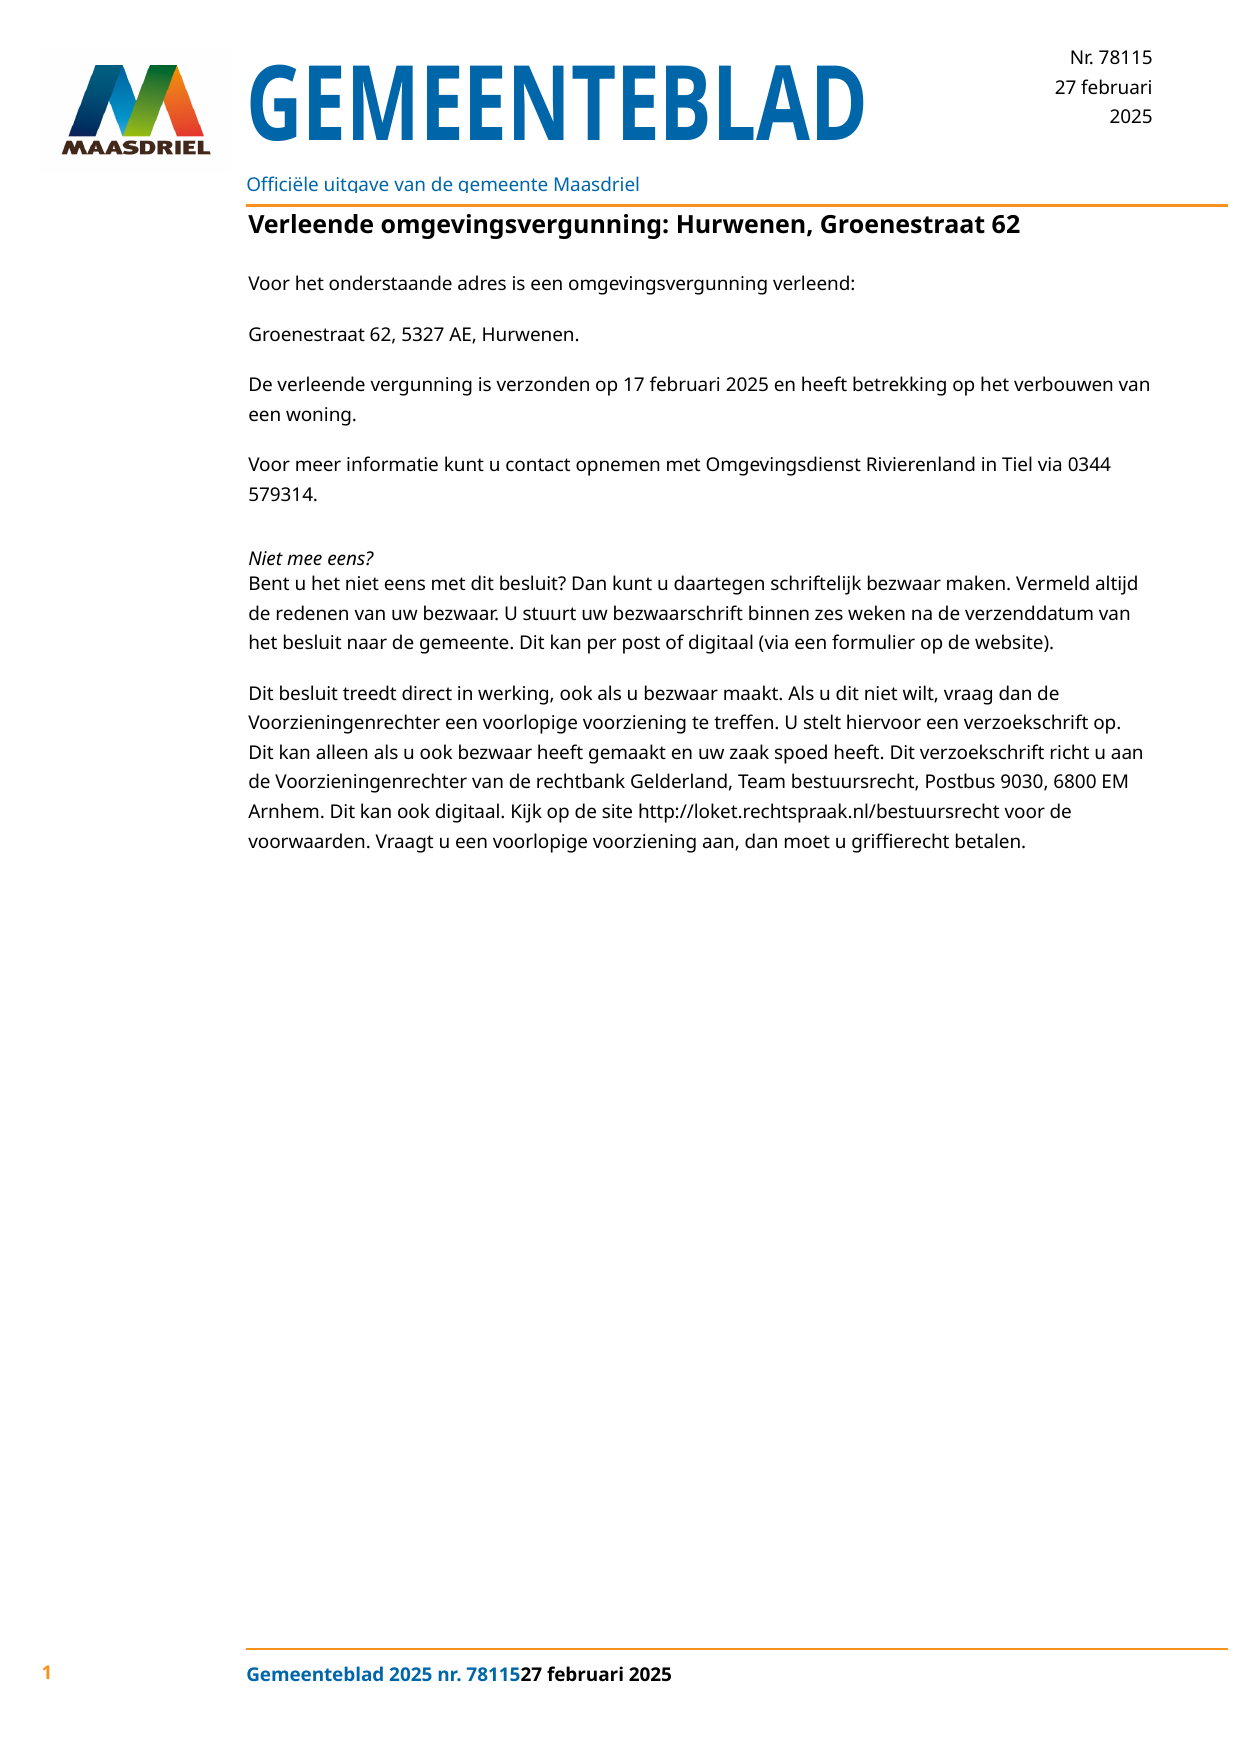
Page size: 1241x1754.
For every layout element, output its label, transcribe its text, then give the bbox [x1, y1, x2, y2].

text Verleende omgevingsvergunning: Hurwenen, Groenestraat 62 [248, 207, 1152, 241]
text Voor meer informatie kunt u contact opnemen met Omgevingsdienst Rivierenland in Tiel via 0344 579314. [248, 451, 1152, 506]
text Niet mee eens? [248, 545, 1152, 570]
text Groenestraat 62, 5327 AE, Hurwenen. [248, 321, 1152, 346]
text Dit besluit treedt direct in werking, ook als u bezwaar maakt. Als u dit niet wilt, vraag dan de Voorzieningenrechter een voorlopige voorziening te treffen. U stelt hiervoor een verzoekschrift op. Dit kan alleen als u ook bezwaar heeft gemaakt en uw zaak spoed heeft. Dit verzoekschrift richt u aan de Voorzieningenrechter van de rechtbank Gelderland, Team bestuursrecht, Postbus 9030, 6800 EM Arnhem. Dit kan ook digitaal. Kijk op de site http://loket.rechtspraak.nl/bestuursrecht voor de voorwaarden. Vraagt u een voorlopige voorziening aan, dan moet u griffierecht betalen. [248, 680, 1152, 854]
text Voor het onderstaande adres is een omgevingsvergunning verleend: [248, 270, 1152, 296]
text De verleende vergunning is verzonden op 17 februari 2025 en heeft betrekking op het verbouwen van een woning. [248, 371, 1152, 426]
text Bent u het niet eens met dit besluit? Dan kunt u daartegen schriftelijk bezwaar maken. Vermeld altijd de redenen van uw bezwaar. U stuurt uw bezwaarschrift binnen zes weken na de verzenddatum van het besluit naar de gemeente. Dit kan per post of digitaal (via een formulier op de website). [248, 570, 1152, 655]
picture [41, 47, 231, 172]
